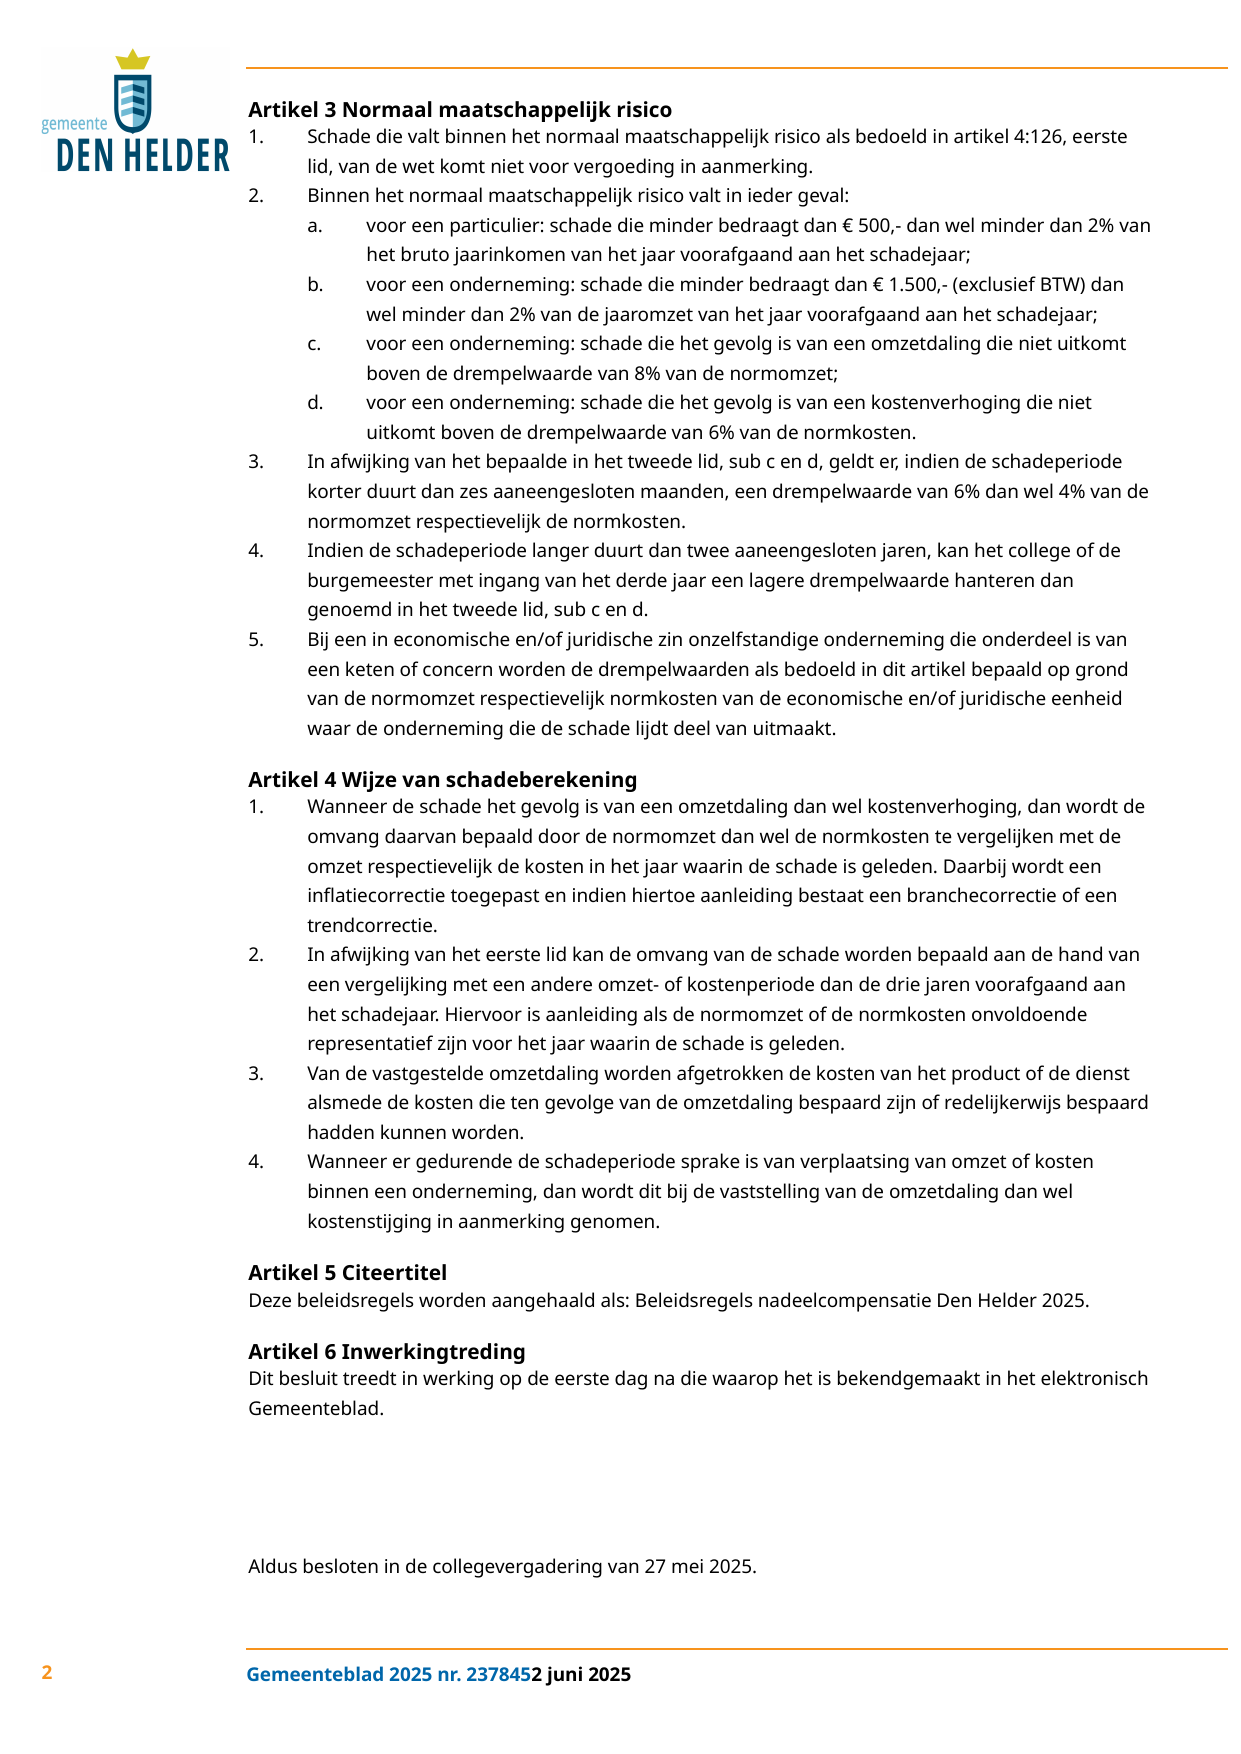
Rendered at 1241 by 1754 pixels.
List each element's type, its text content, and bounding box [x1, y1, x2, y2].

list voor een onderneming: schade die het gevolg is van een omzetdaling die niet uitkomt boven de drempelwaarde van 8% van de normomzet; [307, 330, 1152, 386]
text Deze beleidsregels worden aangehaald als: Beleidsregels nadeelcompensatie Den Helder 2025. [248, 1287, 1152, 1312]
picture [220, 160, 224, 172]
list voor een onderneming: schade die minder bedraagt dan € 1.500,- (exclusief BTW) dan wel minder dan 2% van de jaaromzet van het jaar voorafgaand aan het schadejaar; [307, 271, 1152, 326]
list voor een onderneming: schade die het gevolg is van een kostenverhoging die niet uitkomt boven de drempelwaarde van 6% van de normkosten. [307, 389, 1152, 445]
list Binnen het normaal maatschappelijk risico valt in ieder geval: [248, 182, 1152, 208]
text Dit besluit treedt in werking op de eerste dag na die waarop het is bekendgemaakt in het elektronisch Gemeenteblad. [248, 1366, 1152, 1421]
picture [182, 144, 187, 165]
list Schade die valt binnen het normaal maatschappelijk risico als bedoeld in artikel 4:126, eerste lid, van de wet komt niet voor vergoeding in aanmerking. [248, 123, 1152, 178]
list Bij een in economische en/of juridische zin onzelfstandige onderneming die onderdeel is van een keten of concern worden de drempelwaarden als bedoeld in dit artikel bepaald op grond van de normomzet respectievelijk normkosten van de economische en/of juridische eenheid waar de onderneming die de schade lijdt deel van uitmaakt. [248, 626, 1152, 741]
list Wanneer er gedurende de schadeperiode sprake is van verplaatsing van omzet of kosten binnen een onderneming, dan wordt dit bij de vaststelling van de omzetdaling dan wel kostenstijging in aanmerking genomen. [248, 1149, 1152, 1234]
picture [41, 47, 231, 172]
picture [63, 144, 68, 165]
list In afwijking van het eerste lid kan de omvang van de schade worden bepaald aan de hand van een vergelijking met een andere omzet- of kostenperiode dan de drie jaren voorafgaand aan het schadejaar. Hiervoor is aanleiding als de normomzet of de normkosten onvoldoende representatief zijn voor het jaar waarin de schade is geleden. [248, 942, 1152, 1056]
list Indien de schadeperiode langer duurt dan twee aaneengesloten jaren, kan het college of de burgemeester met ingang van het derde jaar een lagere drempelwaarde hanteren dan genoemd in het tweede lid, sub c en d. [248, 537, 1152, 622]
text Artikel 4 Wijze van schadeberekening [248, 765, 1152, 794]
list Van de vastgestelde omzetdaling worden afgetrokken de kosten van het product of de dienst alsmede de kosten die ten gevolge van de omzetdaling bespaard zijn of redelijkerwijs bespaard hadden kunnen worden. [248, 1060, 1152, 1145]
text Artikel 5 Citeertitel [248, 1258, 1152, 1287]
list voor een particulier: schade die minder bedraagt dan € 500,- dan wel minder dan 2% van het bruto jaarinkomen van het jaar voorafgaand aan het schadejaar; [307, 212, 1152, 267]
text Artikel 6 Inwerkingtreding [248, 1337, 1152, 1366]
picture [100, 154, 106, 172]
text Aldus besloten in de collegevergadering van 27 mei 2025. [248, 1553, 1152, 1579]
picture [130, 157, 135, 172]
list In afwijking van het bepaalde in het tweede lid, sub c en d, geldt er, indien de schadeperiode korter duurt dan zes aaneengesloten maanden, een drempelwaarde van 6% dan wel 4% van de normomzet respectievelijk de normkosten. [248, 449, 1152, 533]
text Artikel 3 Normaal maatschappelijk risico [248, 95, 1152, 123]
list Wanneer de schade het gevolg is van een omzetdaling dan wel kostenverhoging, dan wordt de omvang daarvan bepaald door de normomzet dan wel de normkosten te vergelijken met de omzet respectievelijk de kosten in het jaar waarin de schade is geleden. Daarbij wordt een inflatiecorrectie toegepast en indien hiertoe aanleiding bestaat een branchecorrectie of een trendcorrectie. [248, 794, 1152, 938]
